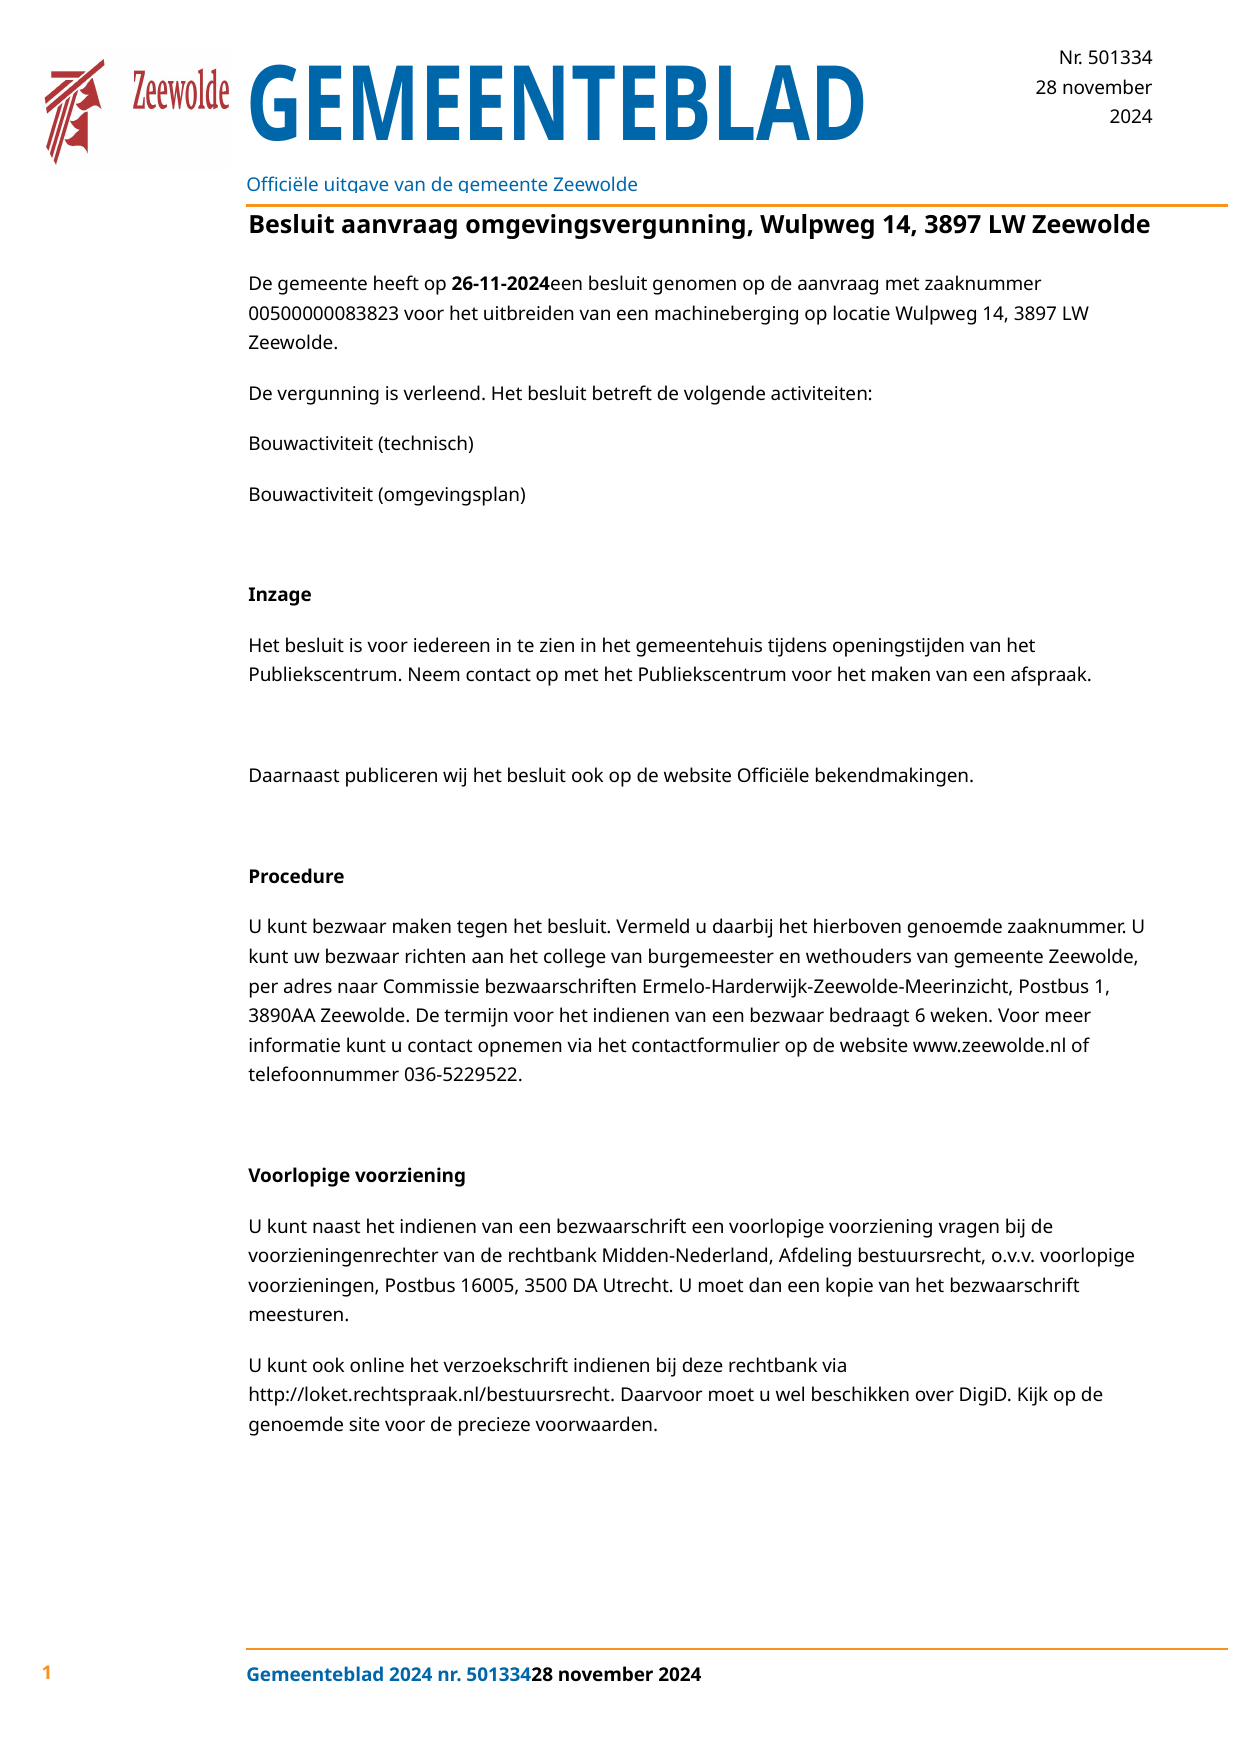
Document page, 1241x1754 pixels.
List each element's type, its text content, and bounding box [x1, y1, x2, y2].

text U kunt bezwaar maken tegen het besluit. Vermeld u daarbij het hierboven genoemde zaaknummer. U kunt uw bezwaar richten aan het college van burgemeester en wethouders van gemeente Zeewolde, per adres naar Commissie bezwaarschriften Ermelo-Harderwijk-Zeewolde-Meerinzicht, Postbus 1, 3890AA Zeewolde. De termijn voor het indienen van een bezwaar bedraagt 6 weken. Voor meer informatie kunt u contact opnemen via het contactformulier op de website www.zeewolde.nl of telefoonnummer 036-5229522. [248, 914, 1152, 1087]
text Procedure [248, 863, 1152, 889]
text U kunt ook online het verzoekschrift indienen bij deze rechtbank via http://loket.rechtspraak.nl/bestuursrecht. Daarvoor moet u wel beschikken over DigiD. Kijk op de genoemde site voor de precieze voorwaarden. [248, 1352, 1152, 1437]
text Voorlopige voorziening [248, 1162, 1152, 1188]
text Daarnaast publiceren wij het besluit ook op de website Officiële bekendmakingen. [248, 762, 1152, 788]
text Bouwactiviteit (omgevingsplan) [248, 481, 1152, 506]
text Inzage [248, 582, 1152, 607]
text Het besluit is voor iedereen in te zien in het gemeentehuis tijdens openingstijden van het Publiekscentrum. Neem contact op met het Publiekscentrum voor het maken van een afspraak. [248, 632, 1152, 687]
text U kunt naast het indienen van een bezwaarschrift een voorlopige voorziening vragen bij de voorzieningenrechter van de rechtbank Midden-Nederland, Afdeling bestuursrecht, o.v.v. voorlopige voorzieningen, Postbus 16005, 3500 DA Utrecht. U moet dan een kopie van het bezwaarschrift meesturen. [248, 1213, 1152, 1327]
picture [41, 47, 231, 172]
text De gemeente heeft op 26-11-2024een besluit genomen op de aanvraag met zaaknummer 00500000083823 voor het uitbreiden van een machineberging op locatie Wulpweg 14, 3897 LW Zeewolde. [248, 270, 1152, 355]
text Besluit aanvraag omgevingsvergunning, Wulpweg 14, 3897 LW Zeewolde [248, 207, 1152, 241]
text Bouwactiviteit (technisch) [248, 430, 1152, 456]
text De vergunning is verleend. Het besluit betreft de volgende activiteiten: [248, 380, 1152, 406]
